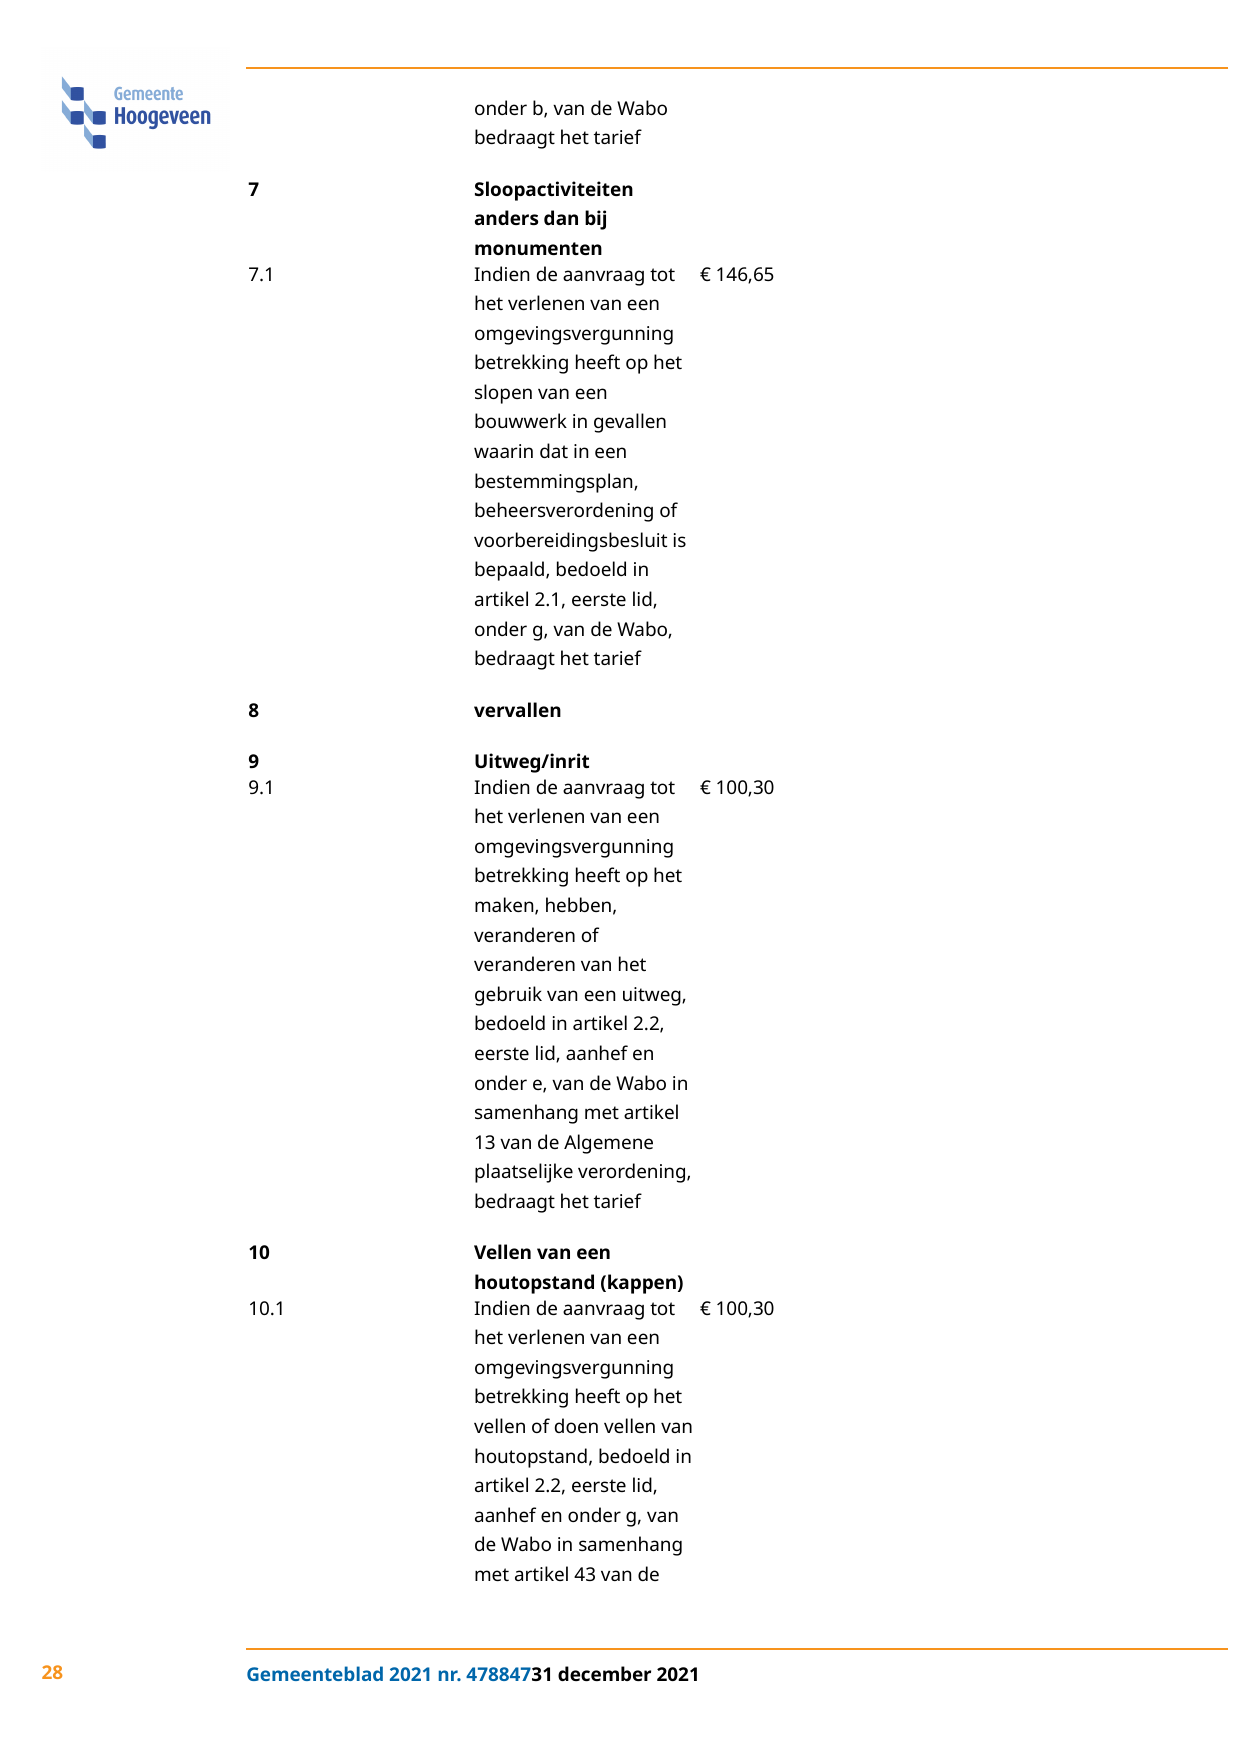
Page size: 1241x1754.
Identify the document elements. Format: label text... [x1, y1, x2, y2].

table_cell vervallen [474, 697, 700, 722]
table_cell [926, 176, 1152, 261]
table_cell [926, 748, 1152, 774]
table_cell [926, 723, 1152, 748]
table_cell 10.1 [248, 1295, 474, 1587]
picture [41, 47, 231, 172]
table_cell 7 [248, 176, 474, 261]
table_cell [700, 150, 926, 176]
table_cell [248, 723, 474, 748]
table_cell [700, 748, 926, 774]
table_cell [926, 1214, 1152, 1239]
table_cell Uitweg/inrit [474, 748, 700, 774]
table_cell [926, 774, 1152, 1214]
table_cell € 100,30 [700, 774, 926, 1214]
table_cell [474, 671, 700, 697]
table_cell [926, 1240, 1152, 1295]
table_cell [700, 1240, 926, 1295]
table_cell 9 [248, 748, 474, 774]
table_cell [248, 1214, 474, 1239]
table_cell [926, 1295, 1152, 1587]
table_cell [926, 261, 1152, 671]
table_cell Sloopactiviteiten anders dan bij monumenten [474, 176, 700, 261]
table_cell [474, 723, 700, 748]
table_cell 10 [248, 1240, 474, 1295]
table_cell € 146,65 [700, 261, 926, 671]
table_cell Indien de aanvraag tot het verlenen van een omgevingsvergunning betrekking heeft op het slopen van een bouwwerk in gevallen waarin dat in een bestemmingsplan, beheersverordening of voorbereidingsbesluit is bepaald, bedoeld in artikel 2.1, eerste lid, onder g, van de Wabo, bedraagt het tarief [474, 261, 700, 671]
table_cell [926, 671, 1152, 697]
table_cell Indien de aanvraag tot het verlenen van een omgevingsvergunning betrekking heeft op het maken, hebben, veranderen of veranderen van het gebruik van een uitweg, bedoeld in artikel 2.2, eerste lid, aanhef en onder e, van de Wabo in samenhang met artikel 13 van de Algemene plaatselijke verordening, bedraagt het tarief [474, 774, 700, 1214]
table_cell 8 [248, 697, 474, 722]
table_cell [248, 150, 474, 176]
table_cell [926, 150, 1152, 176]
table_cell [700, 723, 926, 748]
table_cell 7.1 [248, 261, 474, 671]
table_cell [248, 671, 474, 697]
table_cell [926, 95, 1152, 150]
table_cell [926, 697, 1152, 722]
table_cell [700, 697, 926, 722]
table_cell € 100,30 [700, 1295, 926, 1587]
table_cell [700, 1214, 926, 1239]
table_cell Indien de aanvraag tot het verlenen van een omgevingsvergunning betrekking heeft op het vellen of doen vellen van houtopstand, bedoeld in artikel 2.2, eerste lid, aanhef en onder g, van de Wabo in samenhang met artikel 43 van de [474, 1295, 700, 1587]
table_cell [700, 95, 926, 150]
table_cell 9.1 [248, 774, 474, 1214]
table_cell Vellen van een houtopstand (kappen) [474, 1240, 700, 1295]
table_cell onder b, van de Wabo bedraagt het tarief [474, 95, 700, 150]
table_cell [474, 150, 700, 176]
table_cell [248, 95, 474, 150]
table_cell [700, 176, 926, 261]
table_cell [700, 671, 926, 697]
table_cell [474, 1214, 700, 1239]
